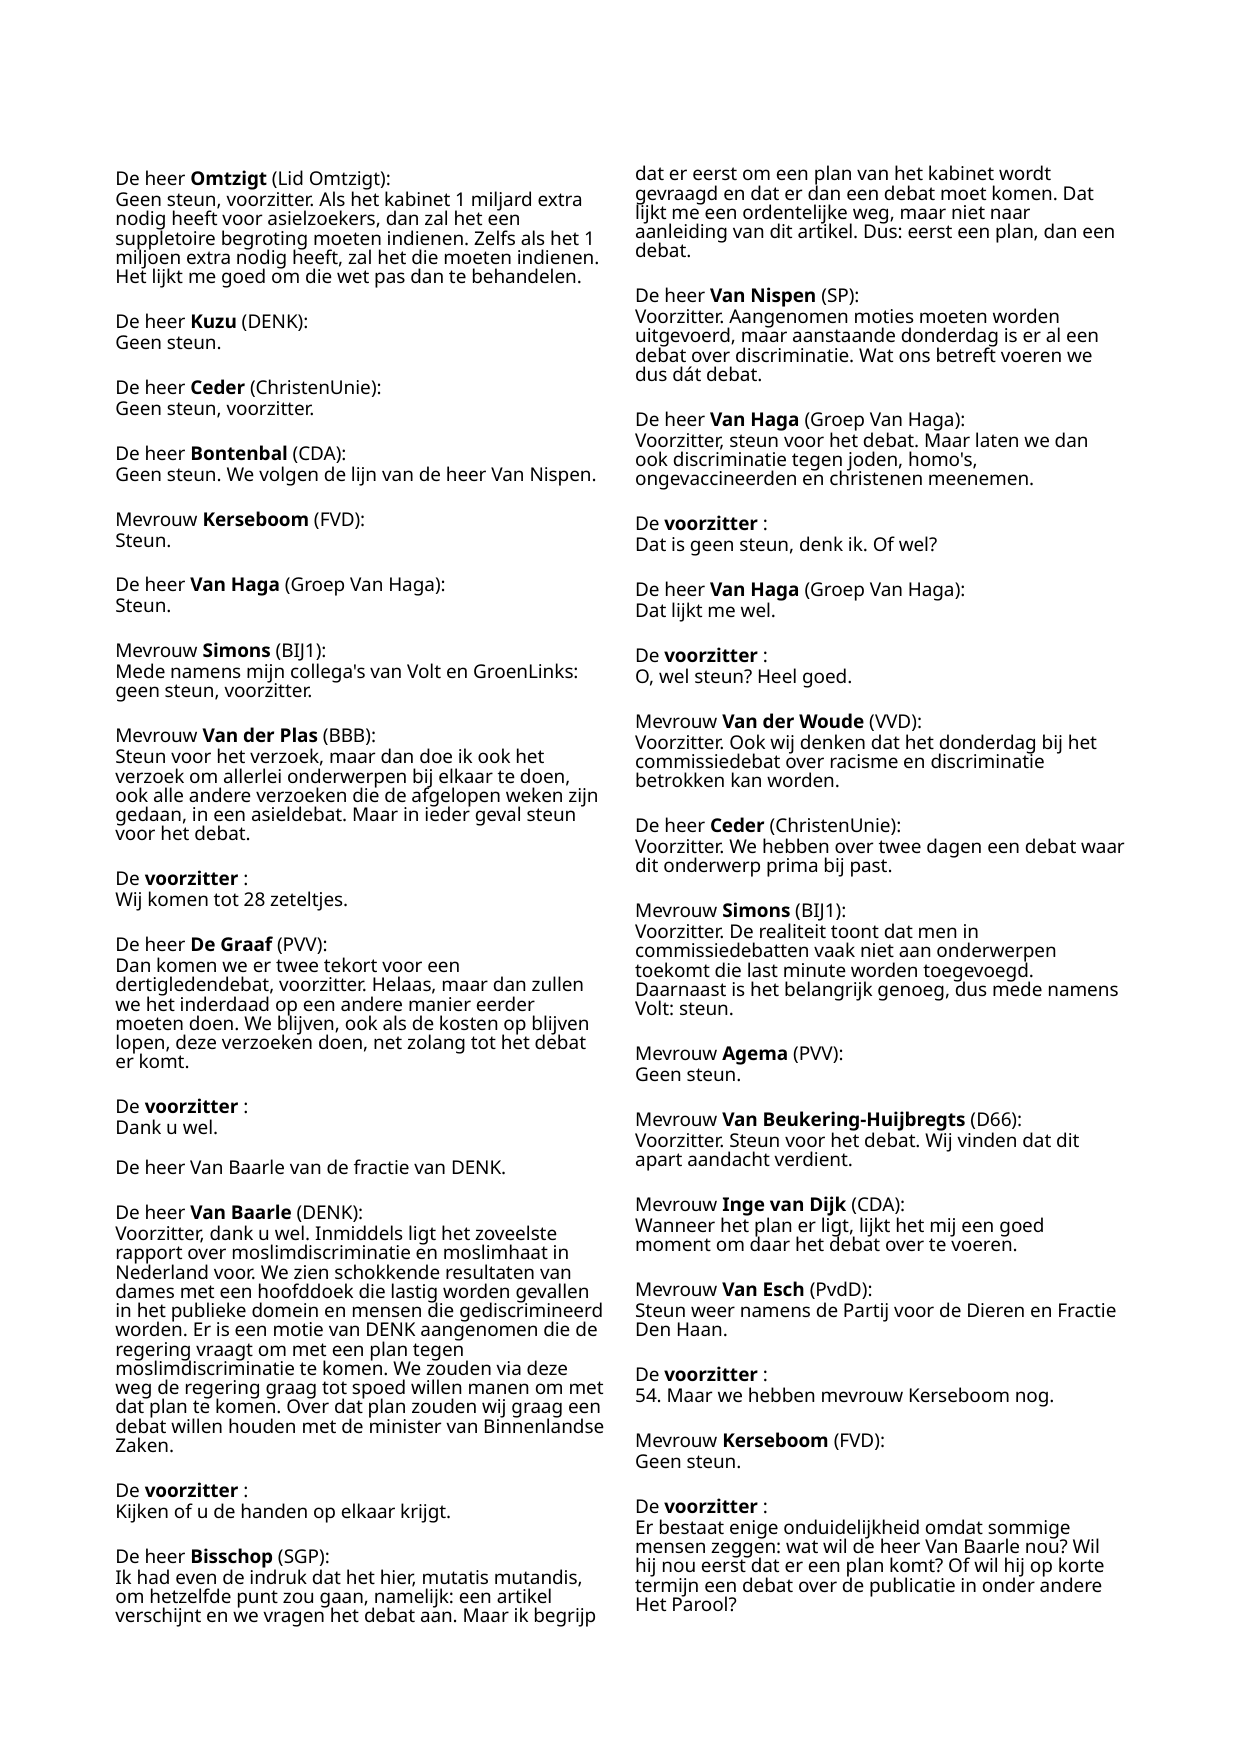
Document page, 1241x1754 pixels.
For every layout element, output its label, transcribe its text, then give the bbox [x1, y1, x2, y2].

text Mevrouw Simons (BIJ1): [115, 637, 605, 663]
text 54. Maar we hebben mevrouw Kerseboom nog. [635, 1387, 1125, 1407]
text Steun. [115, 597, 605, 617]
text De heer Ceder (ChristenUnie): [635, 812, 1125, 838]
text Dat lijkt me wel. [635, 602, 1125, 621]
text Geen steun, voorzitter. Als het kabinet 1 miljard extra nodig heeft voor asielzoekers, dan zal het een suppletoire begroting moeten indienen. Zelfs als het 1 miljoen extra nodig heeft, zal het die moeten indienen. Het lijkt me goed om die wet pas dan te behandelen. [115, 191, 605, 287]
text Voorzitter, steun voor het debat. Maar laten we dan ook discriminatie tegen joden, homo's, ongevaccineerden en christenen meenemen. [635, 432, 1125, 490]
text De heer Van Nispen (SP): [635, 282, 1125, 308]
text Mevrouw Kerseboom (FVD): [635, 1427, 1125, 1453]
text Steun voor het verzoek, maar dan doe ik ook het verzoek om allerlei onderwerpen bij elkaar te doen, ook alle andere verzoeken die de afgelopen weken zijn gedaan, in een asieldebat. Maar in ieder geval steun voor het debat. [115, 748, 605, 845]
text De heer Van Haga (Groep Van Haga): [635, 406, 1125, 432]
text Dan komen we er twee tekort voor een dertigledendebat, voorzitter. Helaas, maar dan zullen we het inderdaad op een andere manier eerder moeten doen. We blijven, ook als de kosten op blijven lopen, deze verzoeken doen, net zolang tot het debat er komt. [115, 957, 605, 1073]
text Wij komen tot 28 zeteltjes. [115, 891, 605, 911]
text De heer Kuzu (DENK): [115, 308, 605, 334]
text Mevrouw Simons (BIJ1): [635, 897, 1125, 923]
text De heer Ceder (ChristenUnie): [115, 374, 605, 400]
text Mevrouw Van der Woude (VVD): [635, 708, 1125, 734]
text De voorzitter : [635, 511, 1125, 536]
text De heer Bisschop (SGP): [115, 1543, 605, 1569]
text Geen steun. [635, 1066, 1125, 1085]
text Voorzitter. Aangenomen moties moeten worden uitgevoerd, maar aanstaande donderdag is er al een debat over discriminatie. Wat ons betreft voeren we dus dát debat. [635, 308, 1125, 385]
text Dank u wel. [115, 1119, 605, 1138]
text Voorzitter. De realiteit toont dat men in commissiedebatten vaak niet aan onderwerpen toekomt die last minute worden toegevoegd. Daarnaast is het belangrijk genoeg, dus mede namens Volt: steun. [635, 923, 1125, 1019]
text Voorzitter. We hebben over twee dagen een debat waar dit onderwerp prima bij past. [635, 838, 1125, 877]
text Kijken of u de handen op elkaar krijgt. [115, 1503, 605, 1522]
text Geen steun. [635, 1453, 1125, 1472]
text De heer Van Baarle (DENK): [115, 1199, 605, 1225]
text O, wel steun? Heel goed. [635, 668, 1125, 687]
text Mede namens mijn collega's van Volt en GroenLinks: geen steun, voorzitter. [115, 663, 605, 702]
text Dat is geen steun, denk ik. Of wel? [635, 536, 1125, 556]
text De voorzitter : [115, 1477, 605, 1503]
text De heer Van Haga (Groep Van Haga): [635, 576, 1125, 602]
text Wanneer het plan er ligt, lijkt het mij een goed moment om daar het debat over te voeren. [635, 1217, 1125, 1256]
text De heer Van Baarle van de fractie van DENK. [115, 1159, 605, 1178]
text De heer Omtzigt (Lid Omtzigt): [115, 165, 605, 191]
text Voorzitter. Ook wij denken dat het donderdag bij het commissiedebat over racisme en discriminatie betrokken kan worden. [635, 734, 1125, 792]
text dat er eerst om een plan van het kabinet wordt gevraagd en dat er dan een debat moet komen. Dat lijkt me een ordentelijke weg, maar niet naar aanleiding van dit artikel. Dus: eerst een plan, dan een debat. [635, 165, 1125, 262]
text De heer Bontenbal (CDA): [115, 440, 605, 466]
text De voorzitter : [115, 1093, 605, 1119]
text Mevrouw Kerseboom (FVD): [115, 506, 605, 532]
text Mevrouw Van Esch (PvdD): [635, 1276, 1125, 1302]
text Geen steun. [115, 334, 605, 353]
text Geen steun. We volgen de lijn van de heer Van Nispen. [115, 466, 605, 485]
text De voorzitter : [115, 866, 605, 891]
text Voorzitter, dank u wel. Inmiddels ligt het zoveelste rapport over moslimdiscriminatie en moslimhaat in Nederland voor. We zien schokkende resultaten van dames met een hoofddoek die lastig worden gevallen in het publieke domein en mensen die gediscrimineerd worden. Er is een motie van DENK aangenomen die de regering vraagt om met een plan tegen moslimdiscriminatie te komen. We zouden via deze weg de regering graag tot spoed willen manen om met dat plan te komen. Over dat plan zouden wij graag een debat willen houden met de minister van Binnenlandse Zaken. [115, 1225, 605, 1456]
text Geen steun, voorzitter. [115, 400, 605, 419]
text De heer Van Haga (Groep Van Haga): [115, 572, 605, 597]
text De heer De Graaf (PVV): [115, 931, 605, 957]
text Steun. [115, 532, 605, 551]
text Er bestaat enige onduidelijkheid omdat sommige mensen zeggen: wat wil de heer Van Baarle nou? Wil hij nou eerst dat er een plan komt? Of wil hij op korte termijn een debat over de publicatie in onder andere Het Parool? [635, 1519, 1125, 1615]
text De voorzitter : [635, 1362, 1125, 1387]
text Ik had even de indruk dat het hier, mutatis mutandis, om hetzelfde punt zou gaan, namelijk: een artikel verschijnt en we vragen het debat aan. Maar ik begrijp [115, 1569, 605, 1627]
text De voorzitter : [635, 642, 1125, 668]
text Steun weer namens de Partij voor de Dieren en Fractie Den Haan. [635, 1302, 1125, 1341]
text Mevrouw Inge van Dijk (CDA): [635, 1191, 1125, 1217]
text Voorzitter. Steun voor het debat. Wij vinden dat dit apart aandacht verdient. [635, 1132, 1125, 1171]
text De voorzitter : [635, 1493, 1125, 1519]
text Mevrouw Van der Plas (BBB): [115, 723, 605, 748]
text Mevrouw Van Beukering-Huijbregts (D66): [635, 1106, 1125, 1132]
text Mevrouw Agema (PVV): [635, 1040, 1125, 1066]
